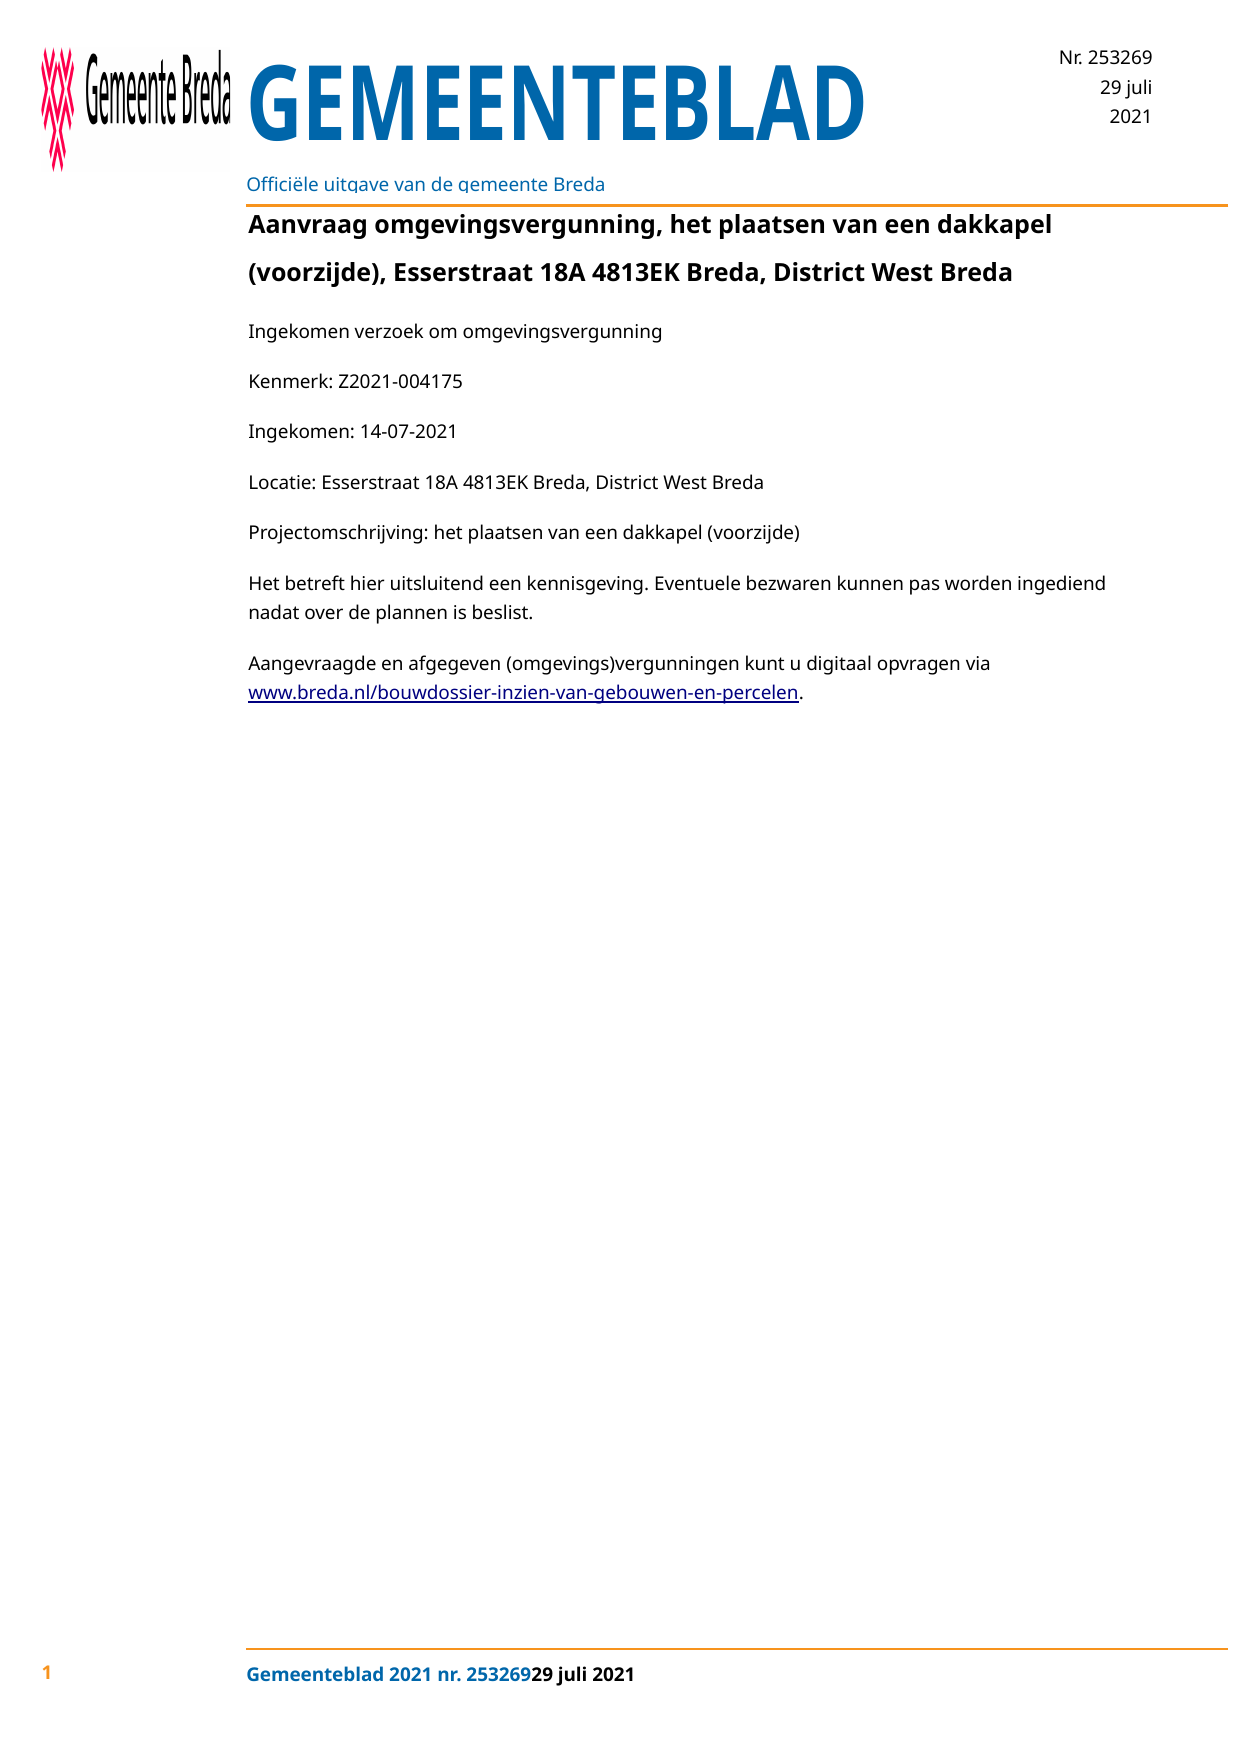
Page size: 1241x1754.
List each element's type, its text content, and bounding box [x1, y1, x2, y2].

text Het betreft hier uitsluitend een kennisgeving. Eventuele bezwaren kunnen pas worden ingediend nadat over de plannen is beslist. [248, 570, 1152, 625]
text Kenmerk: Z2021-004175 [248, 368, 1152, 394]
text Aangevraagde en afgegeven (omgevings)vergunningen kunt u digitaal opvragen via www.breda.nl/bouwdossier-inzien-van-gebouwen-en-percelen. [248, 650, 1152, 705]
text Projectomschrijving: het plaatsen van een dakkapel (voorzijde) [248, 519, 1152, 545]
text Ingekomen: 14-07-2021 [248, 419, 1152, 444]
picture [41, 47, 231, 172]
text Ingekomen verzoek om omgevingsvergunning [248, 318, 1152, 344]
text Aanvraag omgevingsvergunning, het plaatsen van een dakkapel (voorzijde), Esserstraat 18A 4813EK Breda, District West Breda [248, 207, 1152, 288]
text Locatie: Esserstraat 18A 4813EK Breda, District West Breda [248, 469, 1152, 495]
